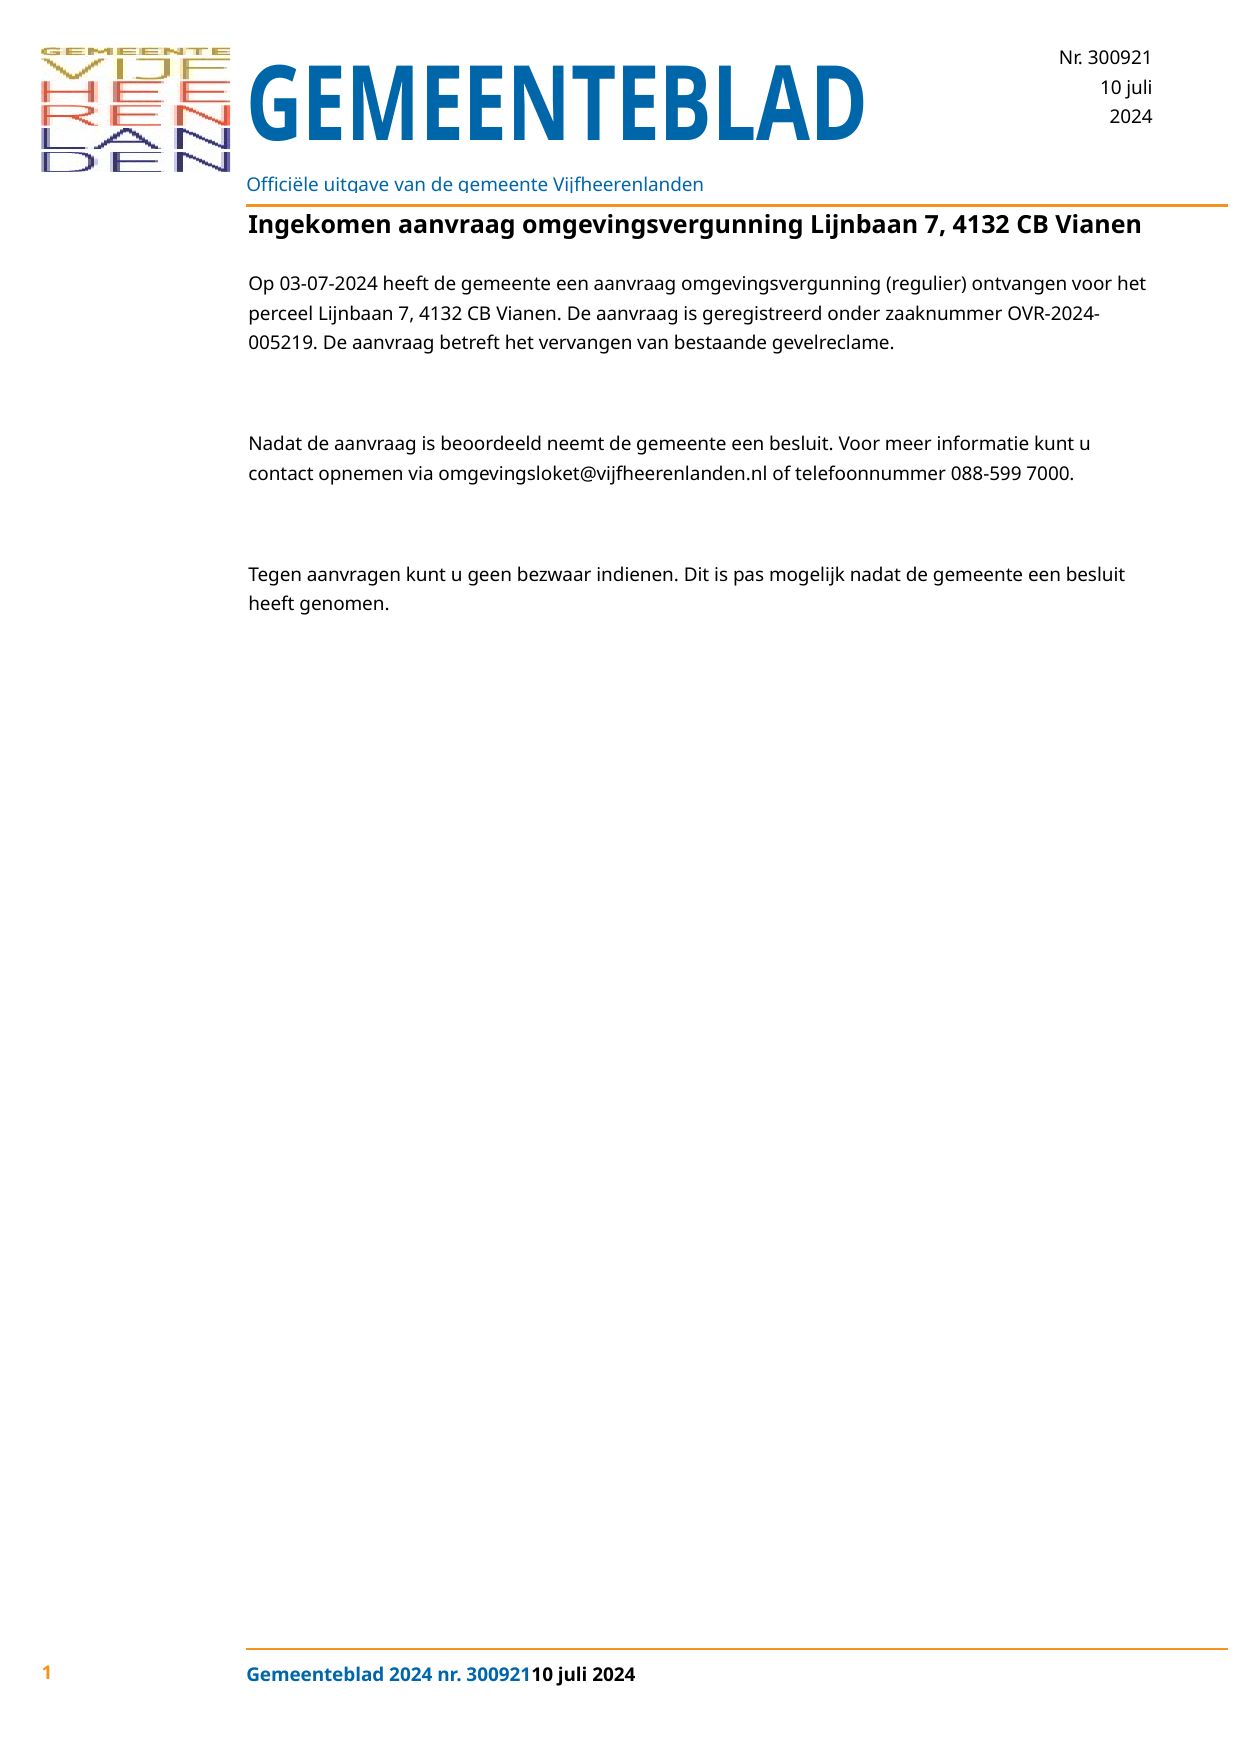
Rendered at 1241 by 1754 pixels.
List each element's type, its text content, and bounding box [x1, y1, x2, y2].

text Tegen aanvragen kunt u geen bezwaar indienen. Dit is pas mogelijk nadat de gemeente een besluit heeft genomen. [248, 561, 1152, 616]
picture [41, 47, 231, 172]
text Ingekomen aanvraag omgevingsvergunning Lijnbaan 7, 4132 CB Vianen [248, 207, 1152, 241]
text Op 03-07-2024 heeft de gemeente een aanvraag omgevingsvergunning (regulier) ontvangen voor het perceel Lijnbaan 7, 4132 CB Vianen. De aanvraag is geregistreerd onder zaaknummer OVR-2024-005219. De aanvraag betreft het vervangen van bestaande gevelreclame. [248, 270, 1152, 355]
text Nadat de aanvraag is beoordeeld neemt de gemeente een besluit. Voor meer informatie kunt u contact opnemen via omgevingsloket@vijfheerenlanden.nl of telefoonnummer 088-599 7000. [248, 430, 1152, 486]
